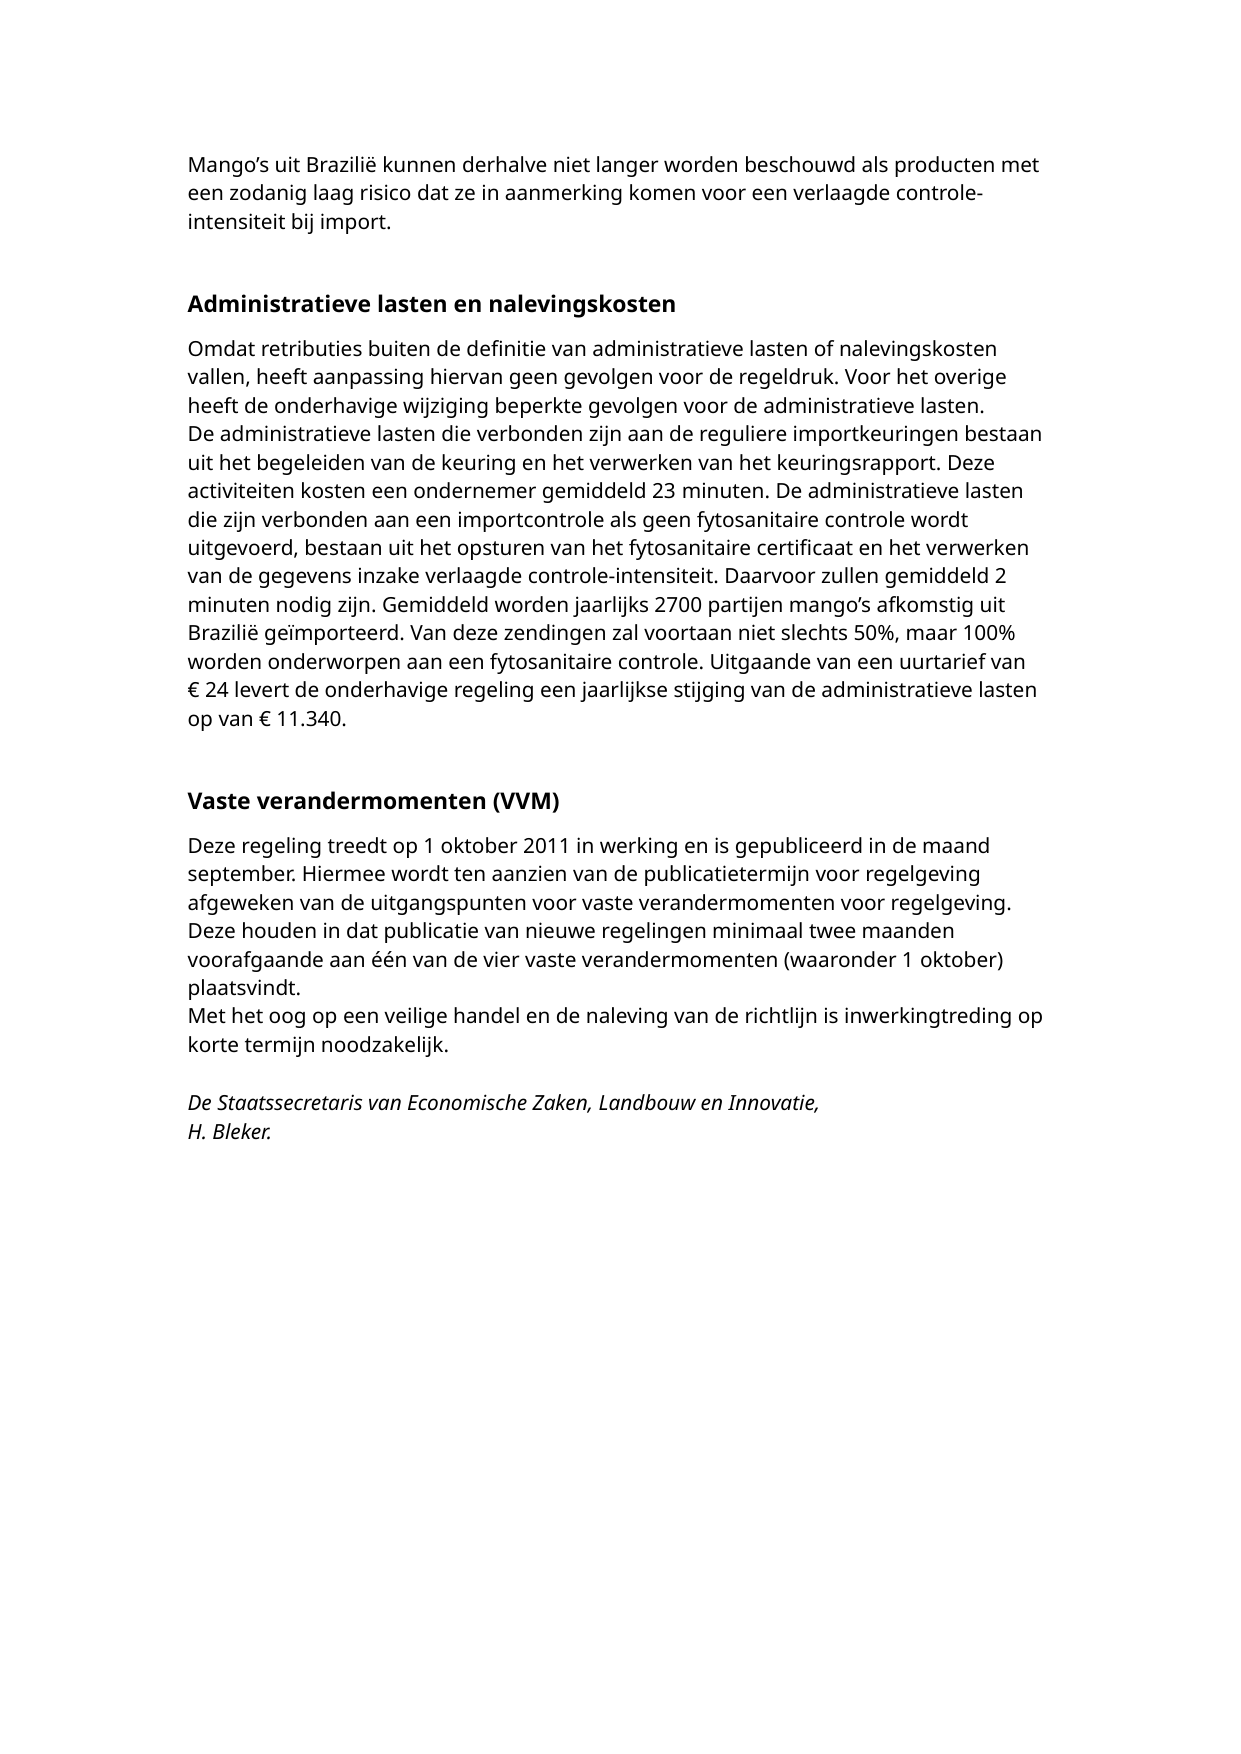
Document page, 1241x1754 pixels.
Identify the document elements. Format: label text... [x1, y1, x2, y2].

text H. Bleker. [187, 1117, 1053, 1145]
text Omdat retributies buiten de definitie van administratieve lasten of nalevingskosten vallen, heeft aanpassing hiervan geen gevolgen voor de regeldruk. Voor het overige heeft de onderhavige wijziging beperkte gevolgen voor de administratieve lasten. [187, 334, 1053, 419]
text De administratieve lasten die verbonden zijn aan de reguliere importkeuringen bestaan uit het begeleiden van de keuring en het verwerken van het keuringsrapport. Deze activiteiten kosten een ondernemer gemiddeld 23 minuten. De administratieve lasten die zijn verbonden aan een importcontrole als geen fytosanitaire controle wordt uitgevoerd, bestaan uit het opsturen van het fytosanitaire certificaat en het verwerken van de gegevens inzake verlaagde controle-intensiteit. Daarvoor zullen gemiddeld 2 minuten nodig zijn. Gemiddeld worden jaarlijks 2700 partijen mango’s afkomstig uit Brazilië geïmporteerd. Van deze zendingen zal voortaan niet slechts 50%, maar 100% worden onderworpen aan een fytosanitaire controle. Uitgaande van een uurtarief van € 24 levert de onderhavige regeling een jaarlijkse stijging van de administratieve lasten op van € 11.340. [187, 419, 1053, 732]
text Met het oog op een veilige handel en de naleving van de richtlijn is inwerkingtreding op korte termijn noodzakelijk. [187, 1002, 1053, 1058]
text Deze regeling treedt op 1 oktober 2011 in werking en is gepubliceerd in de maand september. Hiermee wordt ten aanzien van de publicatietermijn voor regelgeving afgeweken van de uitgangspunten voor vaste verandermomenten voor regelgeving. Deze houden in dat publicatie van nieuwe regelingen minimaal twee maanden voorafgaande aan één van de vier vaste verandermomenten (waaronder 1 oktober) plaatsvindt. [187, 831, 1053, 1002]
text De Staatssecretaris van Economische Zaken, Landbouw en Innovatie, [187, 1088, 1053, 1117]
text Mango’s uit Brazilië kunnen derhalve niet langer worden beschouwd als producten met een zodanig laag risico dat ze in aanmerking komen voor een verlaagde controle-intensiteit bij import. [187, 150, 1053, 235]
subtitle Vaste verandermomenten (VVM) [187, 785, 1053, 816]
subtitle Administratieve lasten en nalevingskosten [187, 288, 1053, 319]
